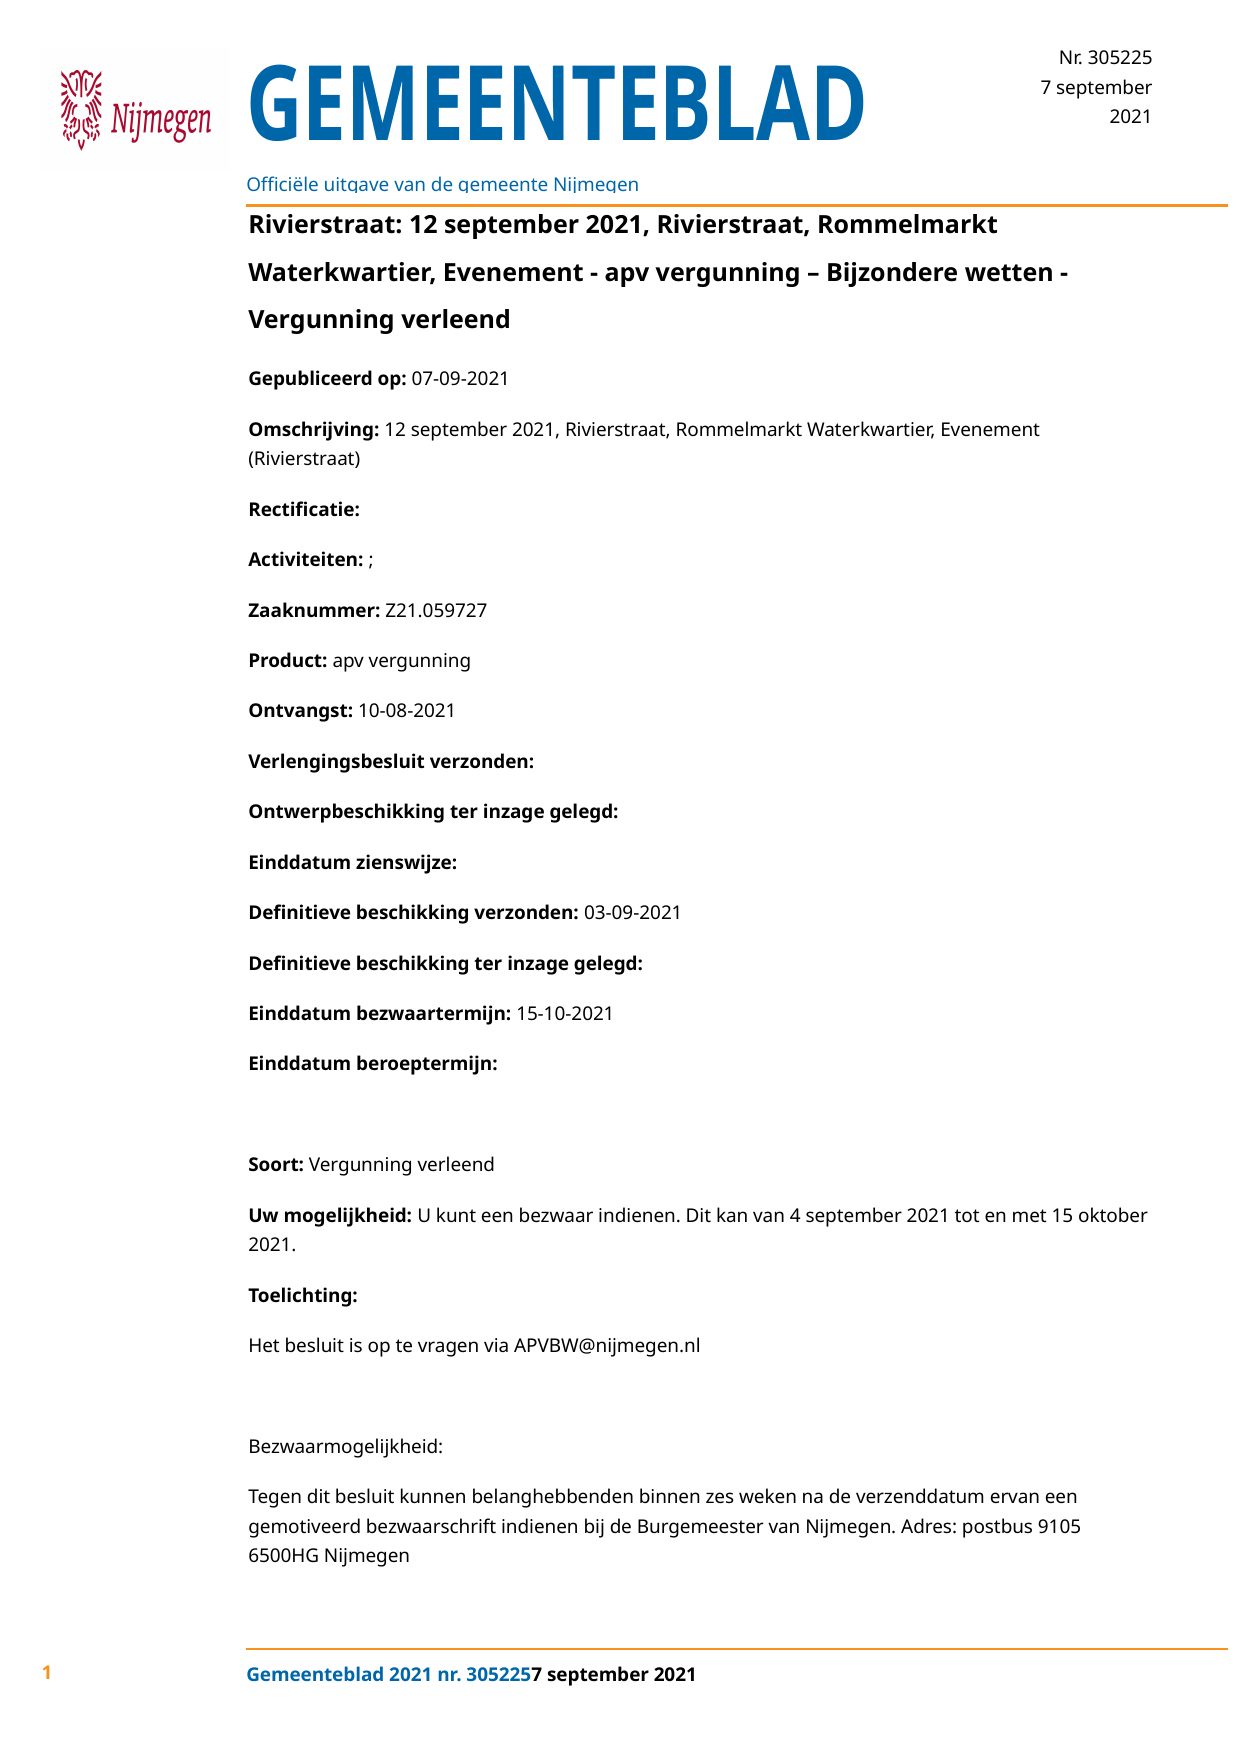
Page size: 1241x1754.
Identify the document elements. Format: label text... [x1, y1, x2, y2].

picture [41, 47, 231, 172]
text Definitieve beschikking verzonden: 03-09-2021 [248, 899, 1152, 925]
text Omschrijving: 12 september 2021, Rivierstraat, Rommelmarkt Waterkwartier, Evenement (Rivierstraat) [248, 416, 1152, 471]
text Definitieve beschikking ter inzage gelegd: [248, 950, 1152, 975]
text Einddatum zienswijze: [248, 849, 1152, 874]
text Ontvangst: 10-08-2021 [248, 698, 1152, 723]
text Gepubliceerd op: 07-09-2021 [248, 366, 1152, 391]
text Ontwerpbeschikking ter inzage gelegd: [248, 798, 1152, 824]
text Rivierstraat: 12 september 2021, Rivierstraat, Rommelmarkt Waterkwartier, Evenement - apv vergunning – Bijzondere wetten - Vergunning verleend [248, 207, 1152, 336]
text Tegen dit besluit kunnen belanghebbenden binnen zes weken na de verzenddatum ervan een gemotiveerd bezwaarschrift indienen bij de Burgemeester van Nijmegen. Adres: postbus 9105 6500HG Nijmegen [248, 1483, 1152, 1568]
text Product: apv vergunning [248, 647, 1152, 673]
text Het besluit is op te vragen via APVBW@nijmegen.nl [248, 1332, 1152, 1358]
text Zaaknummer: Z21.059727 [248, 597, 1152, 622]
text Toelichting: [248, 1282, 1152, 1307]
text Einddatum bezwaartermijn: 15-10-2021 [248, 1000, 1152, 1026]
text Einddatum beroeptermijn: [248, 1051, 1152, 1076]
text Rectificatie: [248, 496, 1152, 522]
text Verlengingsbesluit verzonden: [248, 748, 1152, 774]
text Soort: Vergunning verleend [248, 1151, 1152, 1177]
text Uw mogelijkheid: U kunt een bezwaar indienen. Dit kan van 4 september 2021 tot en met 15 oktober 2021. [248, 1202, 1152, 1257]
text Bezwaarmogelijkheid: [248, 1433, 1152, 1459]
text Activiteiten: ; [248, 546, 1152, 572]
